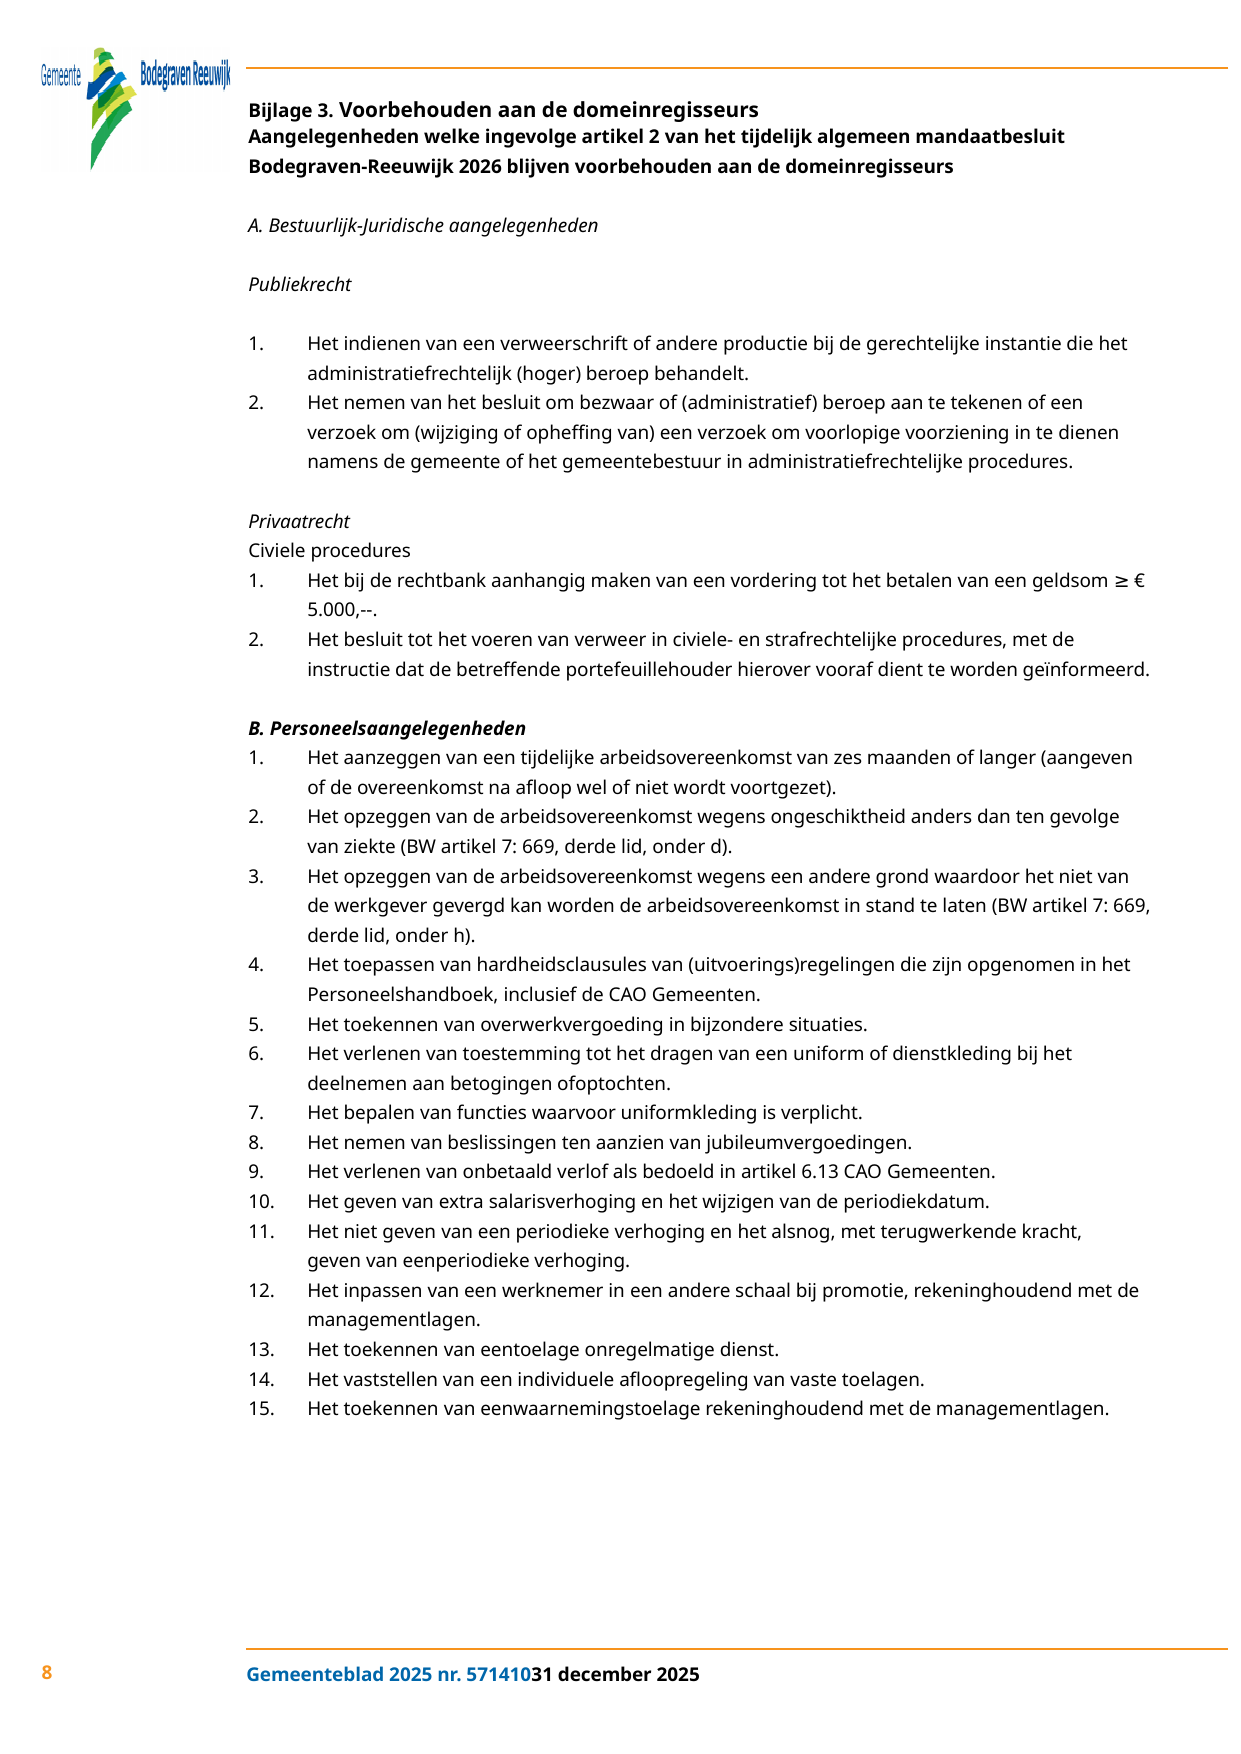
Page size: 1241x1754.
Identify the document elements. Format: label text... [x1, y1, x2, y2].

list Het indienen van een verweerschrift of andere productie bij de gerechtelijke instantie die het administratiefrechtelijk (hoger) beroep behandelt. [248, 330, 1152, 386]
text A. Bestuurlijk-Juridische aangelegenheden [248, 212, 1152, 238]
list Het opzeggen van de arbeidsovereenkomst wegens ongeschiktheid anders dan ten gevolge van ziekte (BW artikel 7: 669, derde lid, onder d). [248, 804, 1152, 859]
text Publiekrecht [248, 271, 1152, 297]
list Het bepalen van functies waarvoor uniformkleding is verplicht. [248, 1099, 1152, 1125]
list Het besluit tot het voeren van verweer in civiele- en strafrechtelijke procedures, met de instructie dat de betreffende portefeuillehouder hierover vooraf dient te worden geïnformeerd. [248, 626, 1152, 682]
list Het toekennen van eenwaarnemingstoelage rekeninghoudend met de managementlagen. [248, 1395, 1152, 1421]
text Privaatrecht [248, 508, 1152, 534]
picture [41, 47, 231, 172]
list Het opzeggen van de arbeidsovereenkomst wegens een andere grond waardoor het niet van de werkgever gevergd kan worden de arbeidsovereenkomst in stand te laten (BW artikel 7: 669, derde lid, onder h). [248, 863, 1152, 948]
list Het bij de rechtbank aanhangig maken van een vordering tot het betalen van een geldsom ≥ € 5.000,--. [248, 567, 1152, 622]
list Het toepassen van hardheidsclausules van (uitvoerings)regelingen die zijn opgenomen in het Personeelshandboek, inclusief de CAO Gemeenten. [248, 952, 1152, 1007]
list Het toekennen van eentoelage onregelmatige dienst. [248, 1336, 1152, 1362]
list Het toekennen van overwerkvergoeding in bijzondere situaties. [248, 1011, 1152, 1037]
list Het verlenen van onbetaald verlof als bedoeld in artikel 6.13 CAO Gemeenten. [248, 1159, 1152, 1184]
list Het aanzeggen van een tijdelijke arbeidsovereenkomst van zes maanden of langer (aangeven of de overeenkomst na afloop wel of niet wordt voortgezet). [248, 744, 1152, 800]
text Civiele procedures [248, 537, 1152, 563]
list Het nemen van beslissingen ten aanzien van jubileumvergoedingen. [248, 1129, 1152, 1155]
text B. Personeelsaangelegenheden [248, 715, 1152, 741]
list Het vaststellen van een individuele afloopregeling van vaste toelagen. [248, 1366, 1152, 1392]
list Het inpassen van een werknemer in een andere schaal bij promotie, rekeninghoudend met de managementlagen. [248, 1277, 1152, 1332]
text Bijlage 3. Voorbehouden aan de domeinregisseurs [248, 95, 1152, 123]
list Het niet geven van een periodieke verhoging en het alsnog, met terugwerkende kracht, geven van eenperiodieke verhoging. [248, 1218, 1152, 1273]
text Aangelegenheden welke ingevolge artikel 2 van het tijdelijk algemeen mandaatbesluit Bodegraven-Reeuwijk 2026 blijven voorbehouden aan de domeinregisseurs [248, 123, 1152, 179]
list Het geven van extra salarisverhoging en het wijzigen van de periodiekdatum. [248, 1188, 1152, 1214]
list Het nemen van het besluit om bezwaar of (administratief) beroep aan te tekenen of een verzoek om (wijziging of opheffing van) een verzoek om voorlopige voorziening in te dienen namens de gemeente of het gemeentebestuur in administratiefrechtelijke procedures. [248, 389, 1152, 474]
list Het verlenen van toestemming tot het dragen van een uniform of dienstkleding bij het deelnemen aan betogingen ofoptochten. [248, 1040, 1152, 1096]
